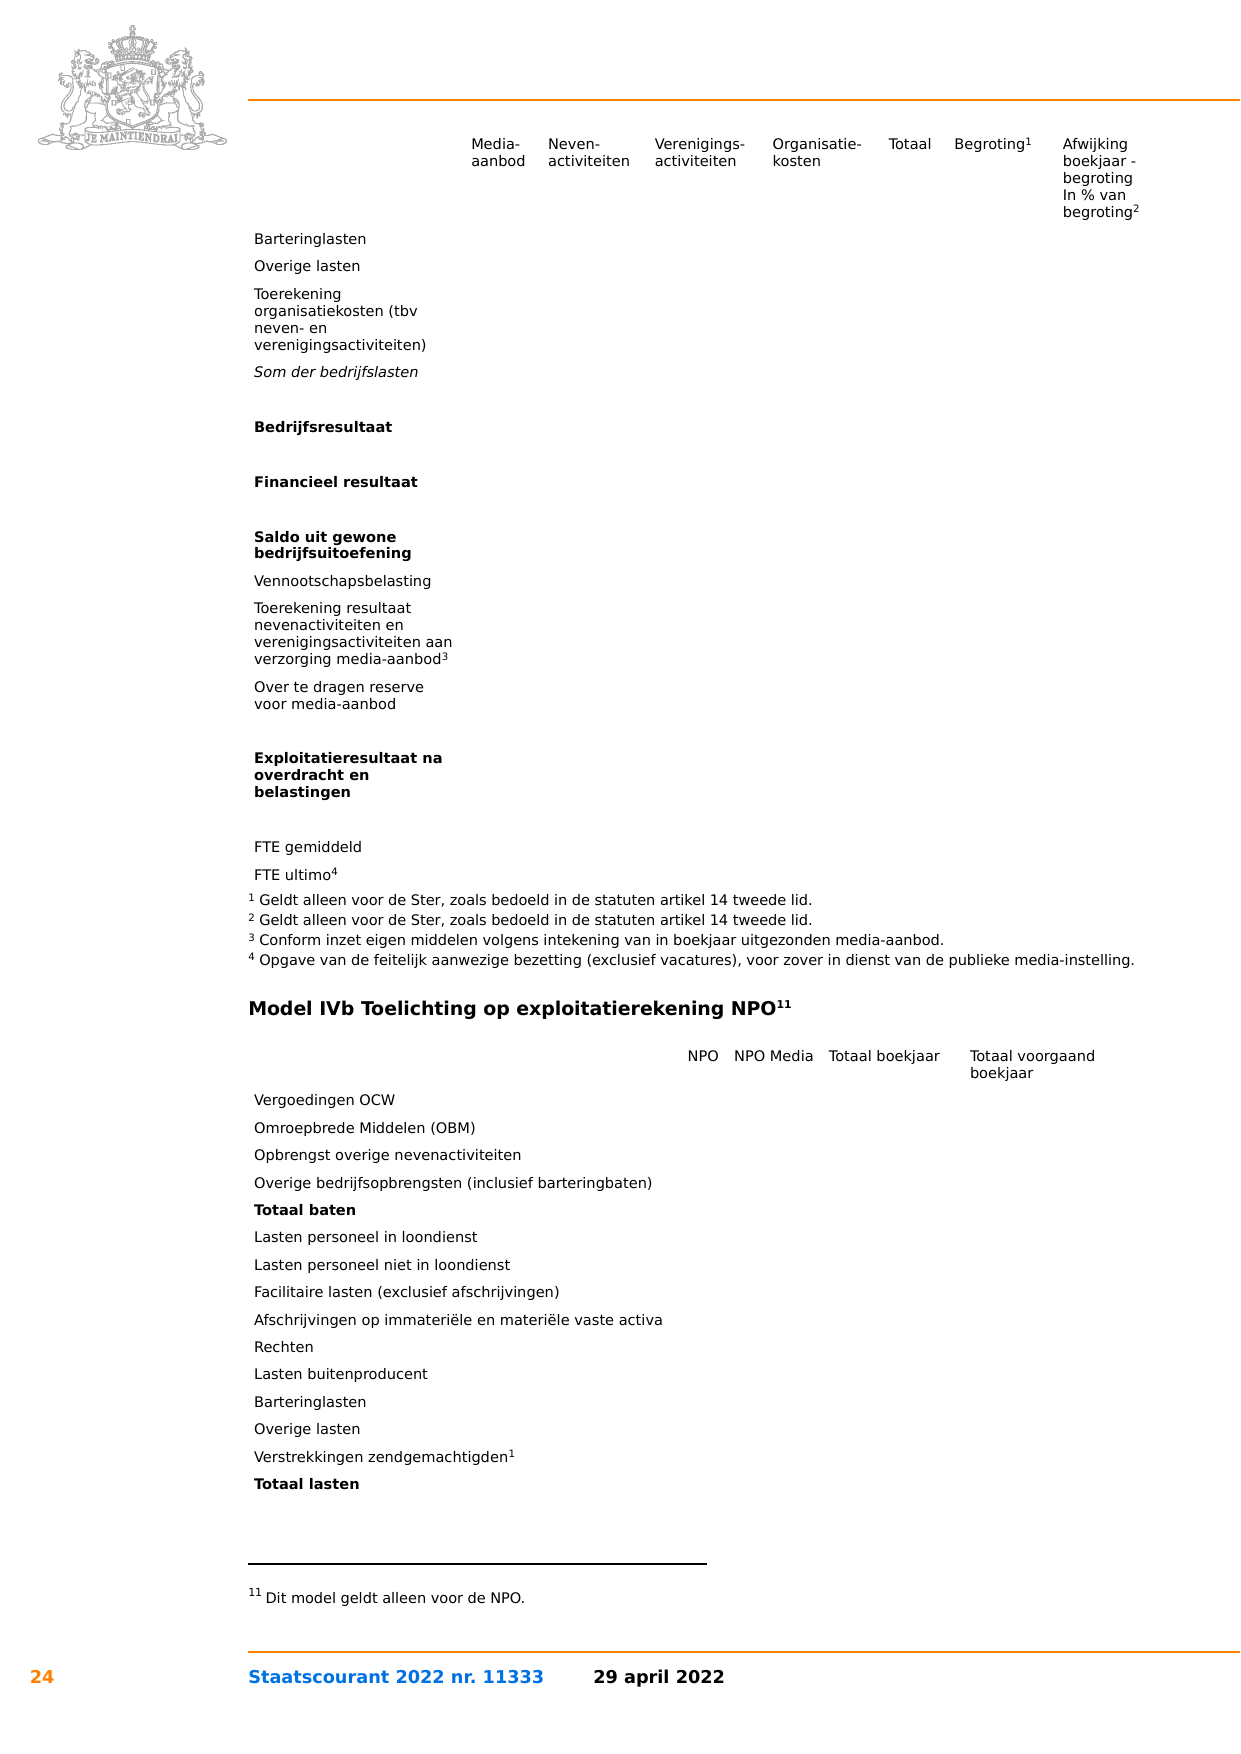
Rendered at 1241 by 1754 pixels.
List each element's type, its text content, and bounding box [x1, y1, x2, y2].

table_cell [964, 1499, 1163, 1525]
table_cell [542, 596, 648, 673]
table_cell [1057, 442, 1163, 468]
table_cell [649, 226, 766, 253]
subtitle Model IVb Toelichting op exploitatierekening NPO [248, 998, 1163, 1020]
table_cell [949, 442, 1056, 468]
table_cell [649, 442, 766, 468]
table_cell [682, 1499, 728, 1525]
table_cell Overige bedrijfsopbrengsten (inclusief barteringbaten) [249, 1170, 681, 1196]
table_cell [682, 1115, 728, 1141]
table_cell Overige lasten [249, 254, 465, 280]
table_cell [883, 674, 948, 717]
table_cell [649, 674, 766, 717]
table_header Totaal boekjaar [823, 1043, 946, 1087]
table_cell [823, 1252, 946, 1278]
table_cell [1057, 524, 1163, 567]
table_cell [466, 226, 541, 253]
table_cell [466, 414, 541, 441]
table_header Neven-activiteiten [542, 131, 648, 225]
table_cell [949, 226, 1056, 253]
table_cell [542, 524, 648, 567]
table_cell Facilitaire lasten (exclusief afschrijvingen) [249, 1279, 681, 1306]
table_cell [947, 1499, 963, 1525]
table_cell [1057, 674, 1163, 717]
table_cell [466, 469, 541, 495]
table_cell [964, 1197, 1163, 1223]
table_cell [729, 1471, 822, 1497]
table_cell [883, 281, 948, 358]
table_cell [767, 442, 882, 468]
table_cell [883, 442, 948, 468]
table_cell [767, 674, 882, 717]
table_cell [466, 674, 541, 717]
table_cell [947, 1143, 963, 1169]
table_cell [249, 807, 465, 833]
table_cell [542, 718, 648, 744]
table_cell [823, 1444, 946, 1470]
table_cell [542, 834, 648, 861]
table_cell [767, 568, 882, 594]
table_cell [729, 1143, 822, 1169]
table_cell [542, 359, 648, 386]
table_cell [964, 1362, 1163, 1388]
table_cell Totaal lasten [249, 1471, 681, 1497]
table_cell [466, 596, 541, 673]
table_cell [947, 1115, 963, 1141]
table_cell [466, 524, 541, 567]
table_cell [249, 718, 465, 744]
table_cell [823, 1170, 946, 1196]
table_cell Omroepbrede Middelen (OBM) [249, 1115, 681, 1141]
table_cell [823, 1307, 946, 1333]
table_cell [883, 387, 948, 413]
table_cell [682, 1225, 728, 1251]
table_cell [1057, 359, 1163, 386]
table_cell [466, 834, 541, 861]
table_cell [767, 718, 882, 744]
table_header Organisatie-kosten [767, 131, 882, 225]
table_cell [823, 1416, 946, 1443]
table_cell [949, 718, 1056, 744]
table_cell [947, 1416, 963, 1443]
table_cell [649, 718, 766, 744]
table_cell [682, 1471, 728, 1497]
table_cell [542, 281, 648, 358]
table_cell [949, 496, 1056, 523]
table_cell Totaal baten [249, 1197, 681, 1223]
table_cell Saldo uit gewone bedrijfsuitoefening [249, 524, 465, 567]
table_cell [729, 1307, 822, 1333]
table_cell [947, 1088, 963, 1114]
table_cell [466, 862, 541, 888]
table_cell Vergoedingen OCW [249, 1088, 681, 1114]
table_cell [949, 414, 1056, 441]
table_cell [729, 1225, 822, 1251]
table_cell [767, 281, 882, 358]
table_cell Over te dragen reserve voor media-aanbod [249, 674, 465, 717]
table_cell [1057, 596, 1163, 673]
table_cell [729, 1389, 822, 1415]
table_cell [823, 1143, 946, 1169]
table_cell [729, 1499, 822, 1525]
table_cell [964, 1279, 1163, 1306]
table_cell [729, 1197, 822, 1223]
table_cell [949, 596, 1056, 673]
table_cell [682, 1389, 728, 1415]
table_cell [649, 469, 766, 495]
table_cell [767, 746, 882, 806]
table_cell [682, 1279, 728, 1306]
table_cell [682, 1197, 728, 1223]
table_cell [767, 496, 882, 523]
table_cell [883, 469, 948, 495]
table_cell [1057, 226, 1163, 253]
table_cell [542, 746, 648, 806]
table_cell [682, 1307, 728, 1333]
table_cell 1 Geldt alleen voor de Ster, zoals bedoeld in de statuten artikel 14 tweede lid. 2 Geldt alleen voor de Ster, zoals bedoeld in de statuten artikel 14 tweede lid. 3 Conform inzet eigen middelen volgens intekening van in boekjaar uitgezonden media-aanbod. 4 Opgave van de feitelijk aanwezige bezetting (exclusief vacatures), voor zover in dienst van de publieke media-instelling. [248, 889, 1163, 968]
table_cell [729, 1334, 822, 1361]
table_cell [466, 718, 541, 744]
table_cell [649, 746, 766, 806]
table_cell [823, 1279, 946, 1306]
table_cell [964, 1225, 1163, 1251]
table_cell [542, 414, 648, 441]
table_cell [947, 1362, 963, 1388]
table_cell Toerekening resultaat nevenactiviteiten en verenigingsactiviteiten aan verzorging media-aanbod3 [249, 596, 465, 673]
table_cell [883, 414, 948, 441]
table_cell [466, 442, 541, 468]
table_cell [883, 807, 948, 833]
table_cell [542, 254, 648, 280]
table_cell [1057, 496, 1163, 523]
table_cell [649, 807, 766, 833]
table_cell [964, 1252, 1163, 1278]
table_cell [767, 524, 882, 567]
table_cell Barteringlasten [249, 1389, 681, 1415]
table_header [249, 131, 465, 225]
table_header Afwijking boekjaar -begroting In % van begroting2 [1057, 131, 1163, 225]
table_cell [466, 359, 541, 386]
table_cell [947, 1225, 963, 1251]
table_cell [682, 1088, 728, 1114]
table_cell [682, 1170, 728, 1196]
table_cell Toerekening organisatiekosten (tbv neven- en verenigingsactiviteiten) [249, 281, 465, 358]
table_cell [949, 568, 1056, 594]
table_header NPO [682, 1043, 728, 1087]
table_cell [767, 834, 882, 861]
table_cell [767, 254, 882, 280]
table_cell [949, 524, 1056, 567]
table_cell [1057, 281, 1163, 358]
table_cell [767, 807, 882, 833]
table_cell [649, 387, 766, 413]
table_cell [729, 1088, 822, 1114]
table_cell [883, 596, 948, 673]
table_cell [883, 254, 948, 280]
table_cell [649, 281, 766, 358]
table_cell [649, 596, 766, 673]
table_cell [949, 807, 1056, 833]
table_cell [823, 1471, 946, 1497]
table_cell [466, 807, 541, 833]
picture [38, 25, 227, 150]
table_header Totaal voorgaand boekjaar [964, 1043, 1163, 1087]
table_cell [682, 1444, 728, 1470]
table_cell [947, 1307, 963, 1333]
table_cell [466, 496, 541, 523]
table_cell [542, 496, 648, 523]
table_cell Barteringlasten [249, 226, 465, 253]
table_cell Som der bedrijfslasten [249, 359, 465, 386]
table_cell [767, 862, 882, 888]
table_header [249, 1043, 681, 1087]
table_cell [949, 254, 1056, 280]
table_cell [1057, 807, 1163, 833]
table_cell [1057, 254, 1163, 280]
table_cell [949, 359, 1056, 386]
table_cell [964, 1307, 1163, 1333]
table_cell [964, 1416, 1163, 1443]
table_cell [823, 1334, 946, 1361]
table_cell Afschrijvingen op immateriële en materiële vaste activa [249, 1307, 681, 1333]
table_cell [883, 834, 948, 861]
table_cell [649, 834, 766, 861]
table_cell FTE ultimo4 [249, 862, 465, 888]
table_cell [1057, 746, 1163, 806]
table_cell [729, 1362, 822, 1388]
table_cell [883, 862, 948, 888]
table_cell [1057, 469, 1163, 495]
table_cell [947, 1389, 963, 1415]
table_cell Lasten buitenproducent [249, 1362, 681, 1388]
table_cell [542, 442, 648, 468]
table_cell [949, 469, 1056, 495]
table_cell [466, 568, 541, 594]
table_cell [1057, 834, 1163, 861]
table_cell [949, 862, 1056, 888]
table_cell [823, 1225, 946, 1251]
table_cell [823, 1362, 946, 1388]
table_cell [542, 862, 648, 888]
table_cell [947, 1471, 963, 1497]
table_cell [883, 226, 948, 253]
table_cell [649, 524, 766, 567]
table_cell [249, 442, 465, 468]
table_cell [682, 1143, 728, 1169]
table_cell [682, 1416, 728, 1443]
table_cell [883, 718, 948, 744]
table_cell [466, 281, 541, 358]
table_cell [823, 1088, 946, 1114]
table_cell [767, 387, 882, 413]
table_cell [767, 414, 882, 441]
table_cell [729, 1170, 822, 1196]
table_header Verenigings-activiteiten [649, 131, 766, 225]
table_cell [947, 1252, 963, 1278]
table_cell [964, 1334, 1163, 1361]
table_header NPO Media [729, 1043, 822, 1087]
table_cell [466, 254, 541, 280]
table_cell [729, 1115, 822, 1141]
table_header [947, 1043, 963, 1087]
table_cell [249, 387, 465, 413]
table_cell Rechten [249, 1334, 681, 1361]
table_cell [964, 1389, 1163, 1415]
table_cell [949, 281, 1056, 358]
table_cell [249, 1499, 681, 1525]
table_cell Lasten personeel niet in loondienst [249, 1252, 681, 1278]
table_cell [949, 387, 1056, 413]
table_cell [542, 469, 648, 495]
table_header Totaal [883, 131, 948, 225]
table_cell [649, 862, 766, 888]
table_cell [542, 387, 648, 413]
table_cell [1057, 414, 1163, 441]
table_cell [1057, 387, 1163, 413]
table_cell [466, 746, 541, 806]
table_cell [542, 807, 648, 833]
table_cell [767, 359, 882, 386]
table_cell Opbrengst overige nevenactiviteiten [249, 1143, 681, 1169]
table_cell [542, 226, 648, 253]
table_cell [767, 596, 882, 673]
table_cell Lasten personeel in loondienst [249, 1225, 681, 1251]
table_cell [729, 1279, 822, 1306]
table_cell Bedrijfsresultaat [249, 414, 465, 441]
table_cell [649, 496, 766, 523]
table_cell [964, 1170, 1163, 1196]
table_cell [823, 1115, 946, 1141]
table_cell [964, 1444, 1163, 1470]
table_cell [649, 414, 766, 441]
table_cell [964, 1143, 1163, 1169]
table_cell [729, 1444, 822, 1470]
table_cell [947, 1334, 963, 1361]
table_cell [767, 469, 882, 495]
table_cell [964, 1088, 1163, 1114]
table_cell [883, 524, 948, 567]
table_cell [949, 674, 1056, 717]
table_cell [823, 1499, 946, 1525]
table_cell [1057, 718, 1163, 744]
table_cell [883, 568, 948, 594]
table_cell [649, 254, 766, 280]
table_header Begroting1 [949, 131, 1056, 225]
table_cell [466, 387, 541, 413]
table_cell [964, 1471, 1163, 1497]
table_cell [1057, 568, 1163, 594]
table_cell [249, 496, 465, 523]
table_cell FTE gemiddeld [249, 834, 465, 861]
table_cell [767, 226, 882, 253]
table_cell [823, 1197, 946, 1223]
table_header Media-aanbod [466, 131, 541, 225]
table_cell Verstrekkingen zendgemachtigden1 [249, 1444, 681, 1470]
table_cell [649, 359, 766, 386]
table_cell [947, 1170, 963, 1196]
table_cell [682, 1362, 728, 1388]
table_cell [729, 1252, 822, 1278]
table_cell [947, 1197, 963, 1223]
table_cell [823, 1389, 946, 1415]
table_cell [949, 746, 1056, 806]
table_cell Exploitatieresultaat na overdracht en belastingen [249, 746, 465, 806]
text Dit model geldt alleen voor de NPO. [248, 1586, 1163, 1608]
table_cell [883, 496, 948, 523]
table_cell [947, 1279, 963, 1306]
table_cell Vennootschapsbelasting [249, 568, 465, 594]
table_cell [542, 674, 648, 717]
table_cell [1057, 862, 1163, 888]
table_cell [649, 568, 766, 594]
table_cell [949, 834, 1056, 861]
table_cell [883, 359, 948, 386]
table_cell [729, 1416, 822, 1443]
table_cell Overige lasten [249, 1416, 681, 1443]
table_cell [542, 568, 648, 594]
table_cell [947, 1444, 963, 1470]
table_cell [964, 1115, 1163, 1141]
table_cell [682, 1334, 728, 1361]
table_cell [682, 1252, 728, 1278]
table_cell [883, 746, 948, 806]
table_cell Financieel resultaat [249, 469, 465, 495]
